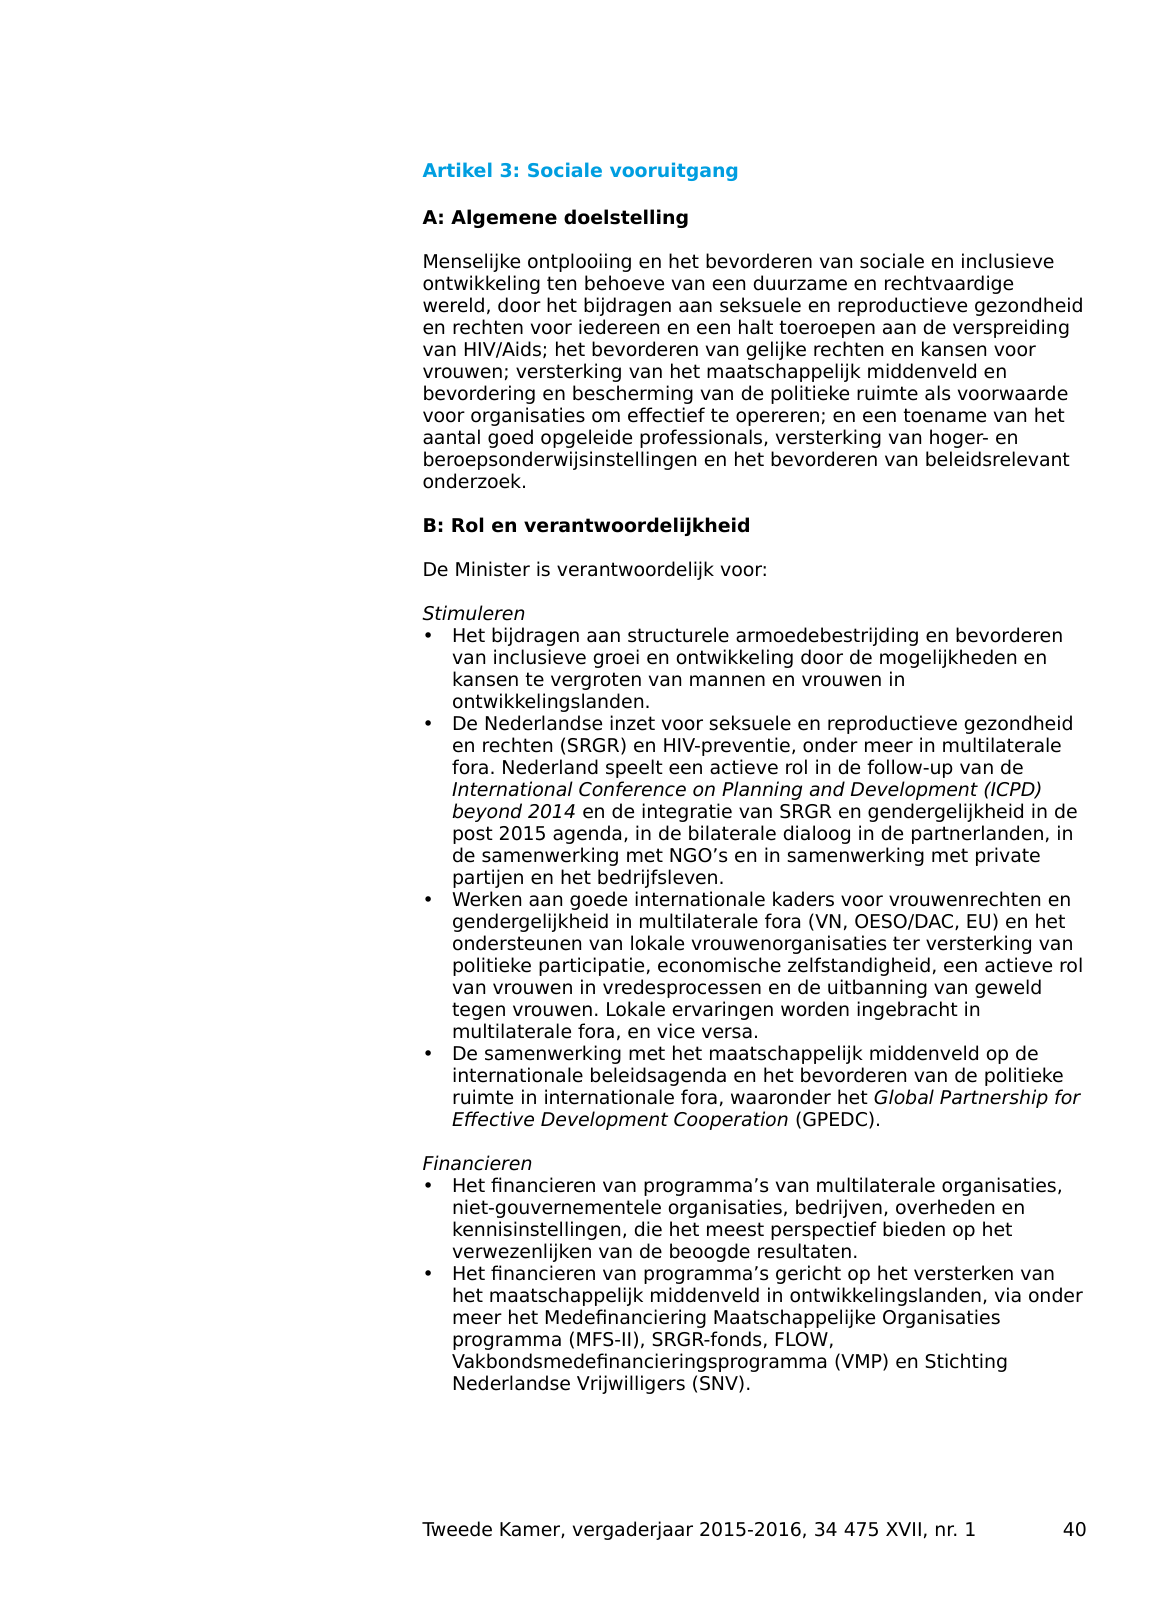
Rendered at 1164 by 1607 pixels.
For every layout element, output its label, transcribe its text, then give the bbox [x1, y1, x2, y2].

subtitle A: Algemene doelstelling [422, 207, 1087, 229]
subtitle Stimuleren [422, 603, 1087, 625]
text • De samenwerking met het maatschappelijk middenveld op de internationale beleidsagenda en het bevorderen van de politieke ruimte in internationale fora, waaronder het Global Partnership for Effective Development Cooperation (GPEDC). [422, 1043, 1087, 1131]
text De Minister is verantwoordelijk voor: [422, 559, 1087, 581]
text • Het financieren van programma’s gericht op het versterken van het maatschappelijk middenveld in ontwikkelingslanden, via onder meer het Medefinanciering Maatschappelijke Organisaties programma (MFS-II), SRGR-fonds, FLOW, Vakbondsmedefinancieringsprogramma (VMP) en Stichting Nederlandse Vrijwilligers (SNV). [422, 1263, 1087, 1395]
text Menselijke ontplooiing en het bevorderen van sociale en inclusieve ontwikkeling ten behoeve van een duurzame en rechtvaardige wereld, door het bijdragen aan seksuele en reproductieve gezondheid en rechten voor iedereen en een halt toeroepen aan de verspreiding van HIV/Aids; het bevorderen van gelijke rechten en kansen voor vrouwen; versterking van het maatschappelijk middenveld en bevordering en bescherming van de politieke ruimte als voorwaarde voor organisaties om effectief te opereren; en een toename van het aantal goed opgeleide professionals, versterking van hoger- en beroepsonderwijsinstellingen en het bevorderen van beleidsrelevant onderzoek. [422, 251, 1087, 493]
text • De Nederlandse inzet voor seksuele en reproductieve gezondheid en rechten (SRGR) en HIV-preventie, onder meer in multilaterale fora. Nederland speelt een actieve rol in de follow-up van de International Conference on Planning and Development (ICPD) beyond 2014 en de integratie van SRGR en gendergelijkheid in de post 2015 agenda, in de bilaterale dialoog in de partnerlanden, in de samenwerking met NGO’s en in samenwerking met private partijen en het bedrijfsleven. [422, 713, 1087, 889]
text • Het financieren van programma’s van multilaterale organisaties, niet-gouvernementele organisaties, bedrijven, overheden en kennisinstellingen, die het meest perspectief bieden op het verwezenlijken van de beoogde resultaten. [422, 1175, 1087, 1263]
subtitle Artikel 3: Sociale vooruitgang [422, 160, 1087, 182]
text • Werken aan goede internationale kaders voor vrouwenrechten en gendergelijkheid in multilaterale fora (VN, OESO/DAC, EU) en het ondersteunen van lokale vrouwenorganisaties ter versterking van politieke participatie, economische zelfstandigheid, een actieve rol van vrouwen in vredesprocessen en de uitbanning van geweld tegen vrouwen. Lokale ervaringen worden ingebracht in multilaterale fora, en vice versa. [422, 889, 1087, 1043]
text • Het bijdragen aan structurele armoedebestrijding en bevorderen van inclusieve groei en ontwikkeling door de mogelijkheden en kansen te vergroten van mannen en vrouwen in ontwikkelingslanden. [422, 625, 1087, 713]
subtitle Financieren [422, 1153, 1087, 1175]
subtitle B: Rol en verantwoordelijkheid [422, 515, 1087, 537]
